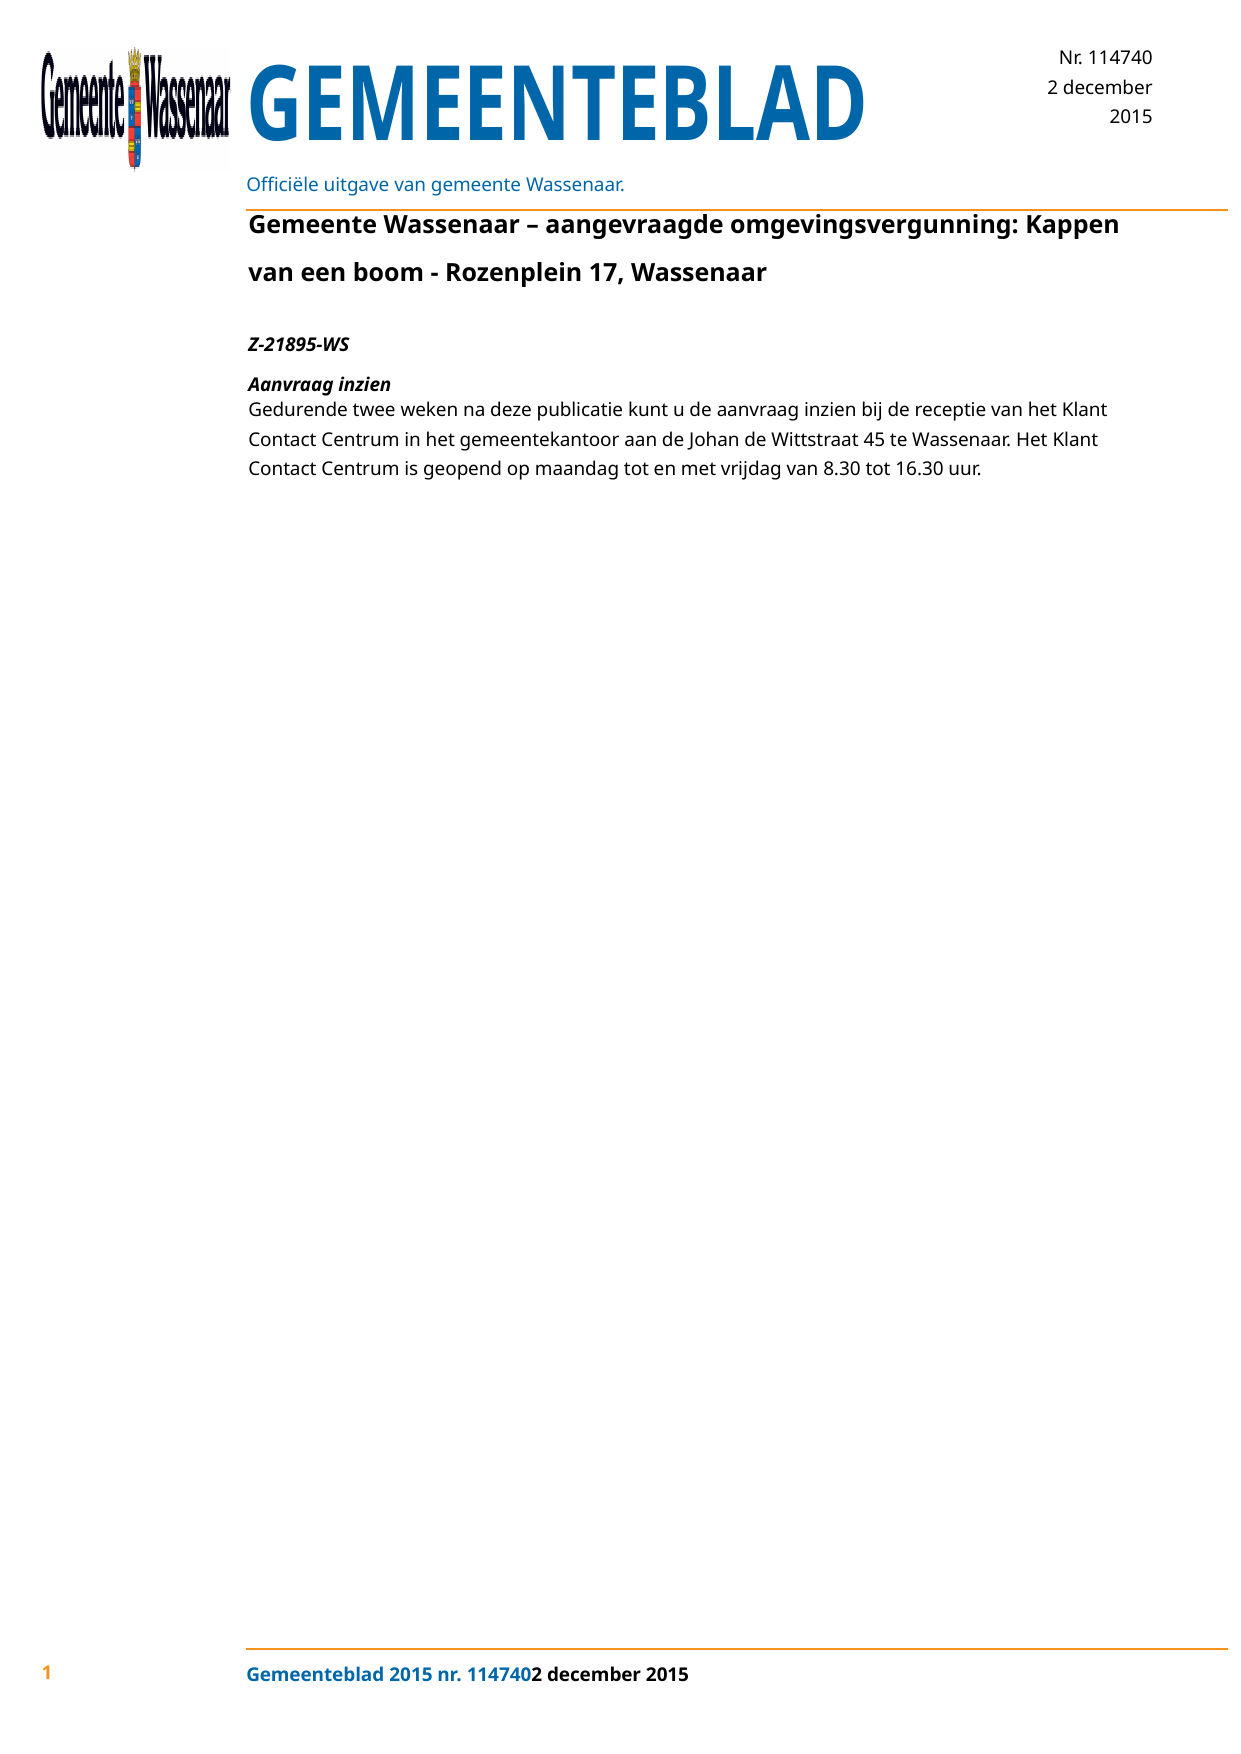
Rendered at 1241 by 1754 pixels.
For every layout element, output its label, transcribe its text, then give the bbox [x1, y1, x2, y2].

text Z-21895-WS [248, 331, 1152, 357]
text Gedurende twee weken na deze publicatie kunt u de aanvraag inzien bij de receptie van het Klant Contact Centrum in het gemeentekantoor aan de Johan de Wittstraat 45 te Wassenaar. Het Klant Contact Centrum is geopend op maandag tot en met vrijdag van 8.30 tot 16.30 uur. [248, 396, 1152, 481]
picture [41, 47, 231, 172]
text Aanvraag inzien [248, 371, 1152, 396]
text Gemeente Wassenaar – aangevraagde omgevingsvergunning: Kappen van een boom - Rozenplein 17, Wassenaar [248, 211, 1152, 288]
